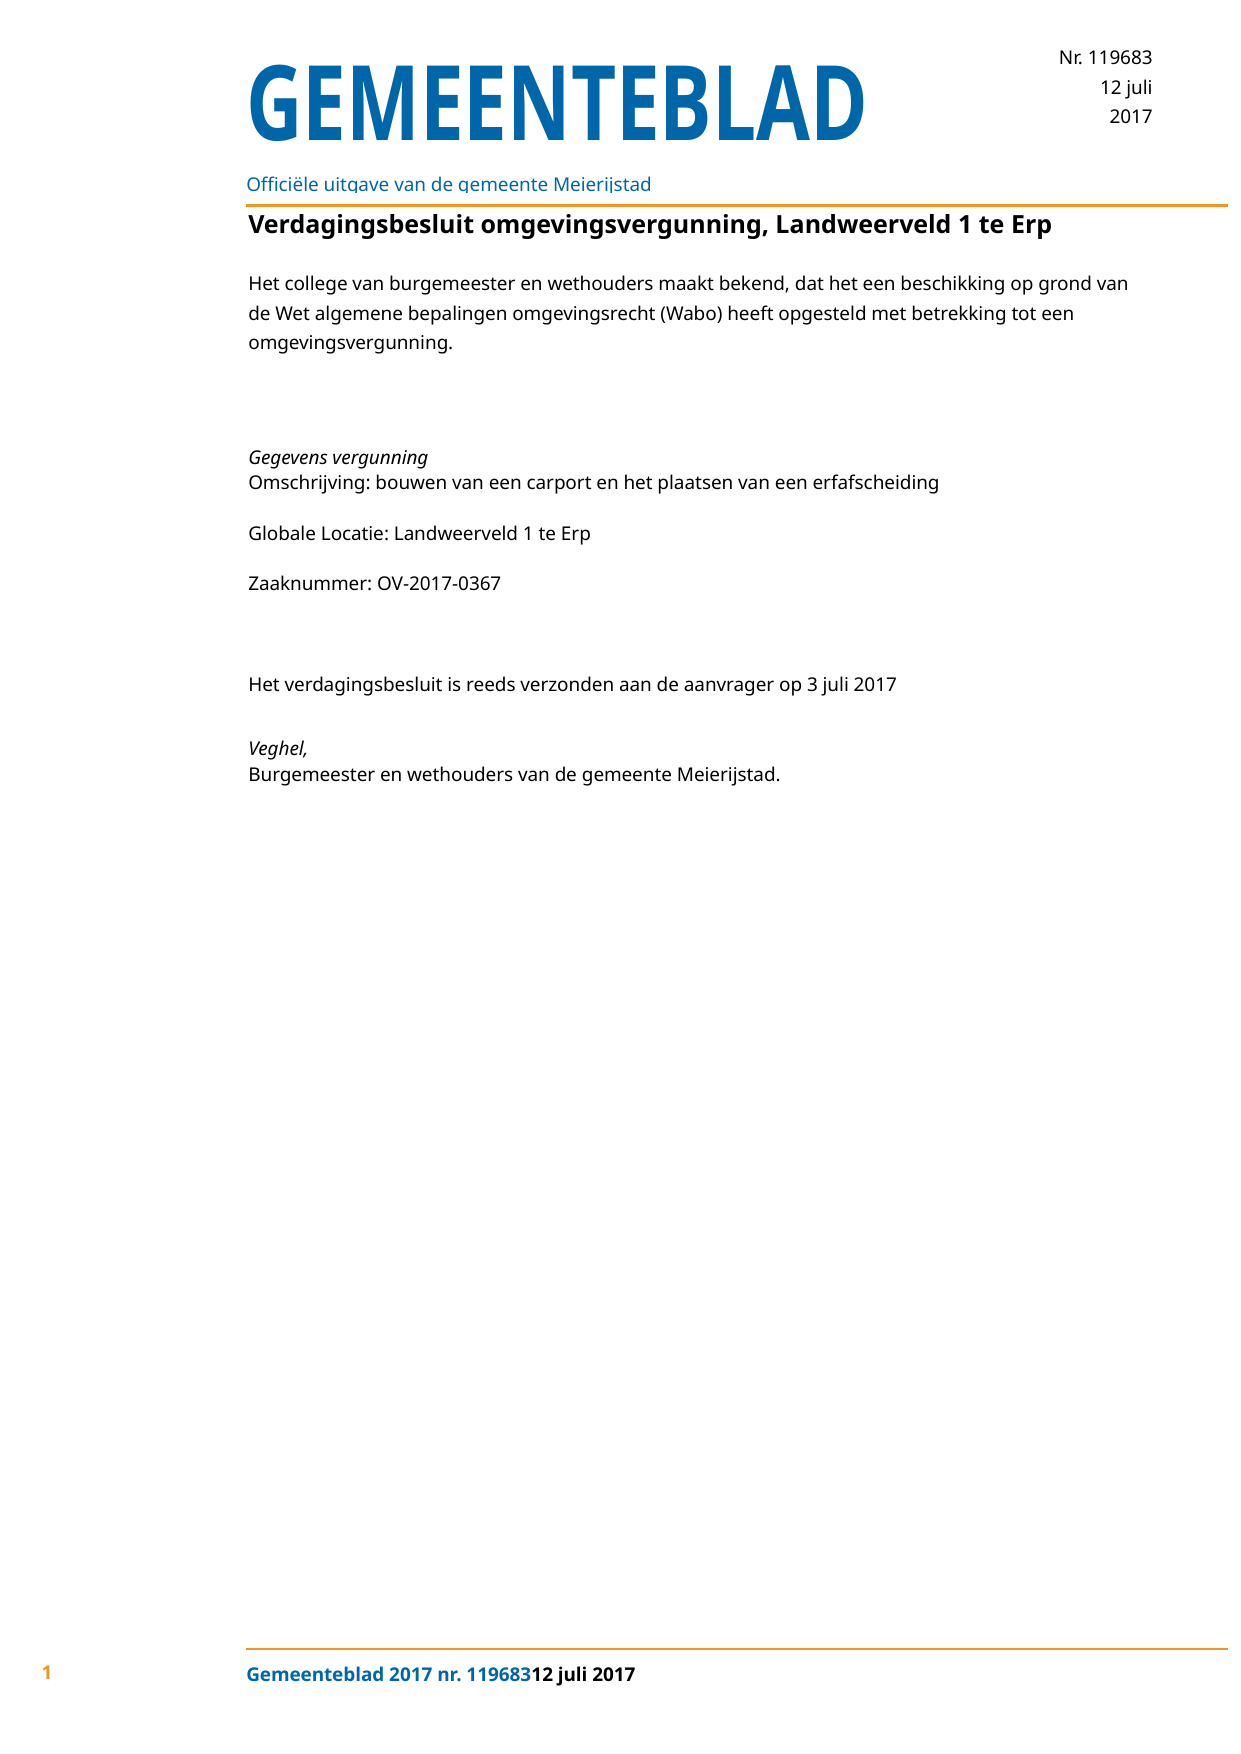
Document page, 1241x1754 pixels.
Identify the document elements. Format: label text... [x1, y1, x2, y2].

text Zaaknummer: OV-2017-0367 [248, 570, 1152, 596]
text Omschrijving: bouwen van een carport en het plaatsen van een erfafscheiding [248, 469, 1152, 495]
text Het college van burgemeester en wethouders maakt bekend, dat het een beschikking op grond van de Wet algemene bepalingen omgevingsrecht (Wabo) heeft opgesteld met betrekking tot een omgevingsvergunning. [248, 270, 1152, 355]
text Verdagingsbesluit omgevingsvergunning, Landweerveld 1 te Erp [248, 207, 1152, 241]
text Globale Locatie: Landweerveld 1 te Erp [248, 520, 1152, 546]
text Het verdagingsbesluit is reeds verzonden aan de aanvrager op 3 juli 2017 [248, 671, 1152, 697]
text Burgemeester en wethouders van de gemeente Meierijstad. [248, 761, 1152, 787]
text Veghel, [248, 735, 1152, 761]
picture [41, 47, 231, 172]
text Gegevens vergunning [248, 444, 1152, 469]
